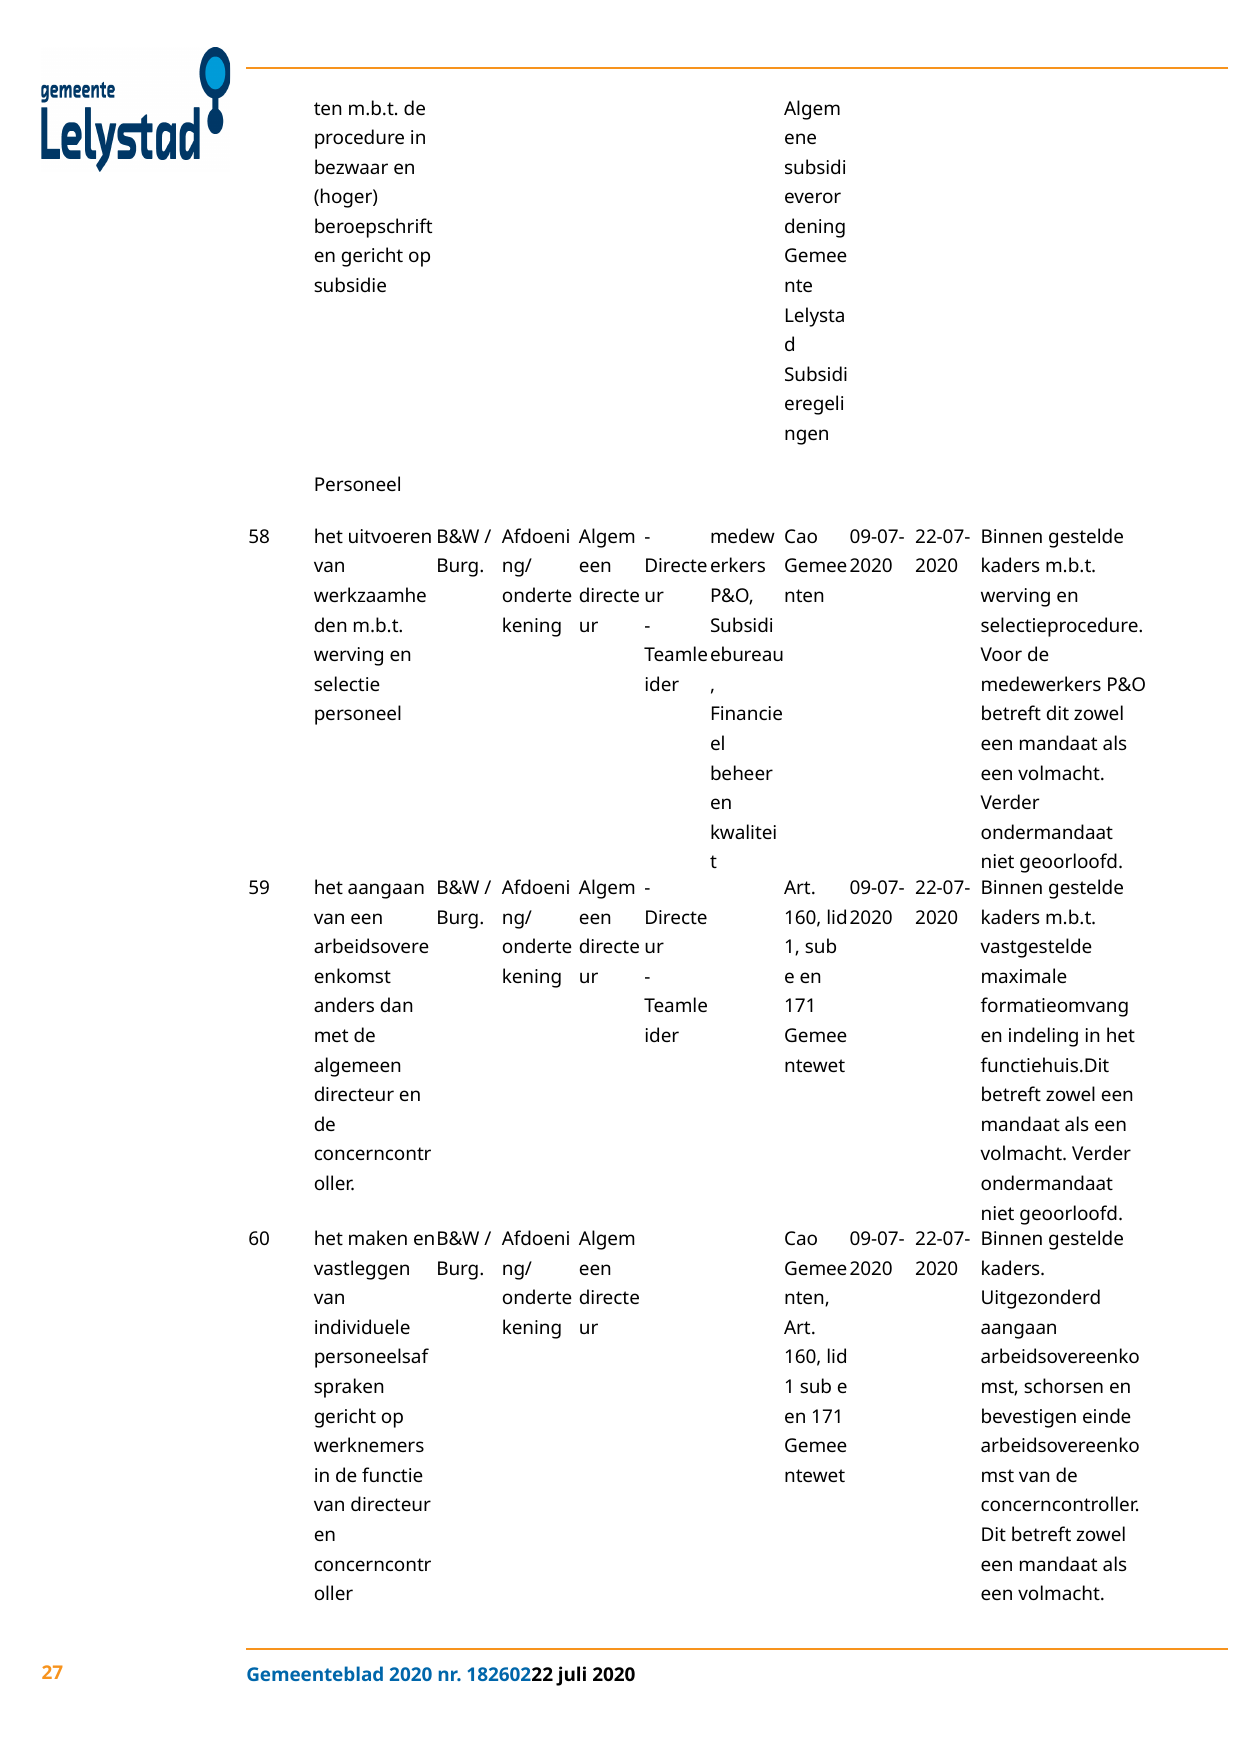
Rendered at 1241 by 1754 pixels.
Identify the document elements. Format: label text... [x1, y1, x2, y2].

table_cell [579, 472, 644, 497]
table_cell [710, 498, 784, 523]
table_cell Algemeen directeur [579, 1225, 644, 1606]
table_cell [980, 498, 1152, 523]
table_cell [849, 498, 915, 523]
table_cell [980, 472, 1152, 497]
table_cell [436, 498, 502, 523]
table_cell 09-07-2020 [849, 874, 915, 1225]
table_cell B&W / Burg. [436, 874, 502, 1225]
table_cell het maken en vastleggen van individuele personeelsafspraken gericht op werknemers in de functie van directeur en concerncontroller [314, 1225, 436, 1606]
table_cell Cao Gemeenten, Art. 160, lid 1 sub e en 171 Gemeentewet [784, 1225, 849, 1606]
table_cell [644, 498, 710, 523]
table_cell 59 [248, 874, 313, 1225]
table_cell medewerkers P&O, Subsidiebureau, Financieel beheer en kwaliteit [710, 523, 784, 874]
table_cell [710, 446, 784, 472]
table_cell [915, 95, 980, 446]
table_cell [644, 446, 710, 472]
table_cell [784, 446, 849, 472]
table_cell Algemeen directeur [579, 874, 644, 1225]
table_cell [710, 1225, 784, 1606]
table_cell [980, 446, 1152, 472]
table_cell [502, 498, 579, 523]
table_cell ten m.b.t. de procedure in bezwaar en (hoger) beroepschriften gericht op subsidie [314, 95, 436, 446]
table_cell Cao Gemeenten [784, 523, 849, 874]
table_cell Afdoening/ondertekening [502, 874, 579, 1225]
table_cell [710, 874, 784, 1225]
table_cell [915, 472, 980, 497]
table_cell [579, 498, 644, 523]
table_cell Algemene subsidieverordening Gemeente Lelystad Subsidieregelingen [784, 95, 849, 446]
table_cell [248, 498, 313, 523]
table_cell [980, 95, 1152, 446]
picture [41, 47, 231, 172]
table_cell Afdoening/ondertekening [502, 1225, 579, 1606]
table_cell [849, 446, 915, 472]
table_cell het uitvoeren van werkzaamheden m.b.t. werving en selectie personeel [314, 523, 436, 874]
table_cell [915, 498, 980, 523]
table_cell Binnen gestelde kaders. Uitgezonderd aangaan arbeidsovereenkomst, schorsen en bevestigen einde arbeidsovereenkomst van de concerncontroller.Dit betreft zowel een mandaat als een volmacht. [980, 1225, 1152, 1606]
table_cell [436, 472, 502, 497]
table_cell Personeel [314, 472, 436, 497]
table_cell [644, 1225, 710, 1606]
table_cell Binnen gestelde kaders m.b.t. werving en selectieprocedure. Voor de medewerkers P&O betreft dit zowel een mandaat als een volmacht. Verder ondermandaat niet geoorloofd. [980, 523, 1152, 874]
table_cell 58 [248, 523, 313, 874]
table_cell [849, 95, 915, 446]
table_cell [314, 498, 436, 523]
table_cell Binnen gestelde kaders m.b.t. vastgestelde maximale formatieomvang en indeling in het functiehuis.Dit betreft zowel een mandaat als een volmacht. Verder ondermandaat niet geoorloofd. [980, 874, 1152, 1225]
table_cell B&W / Burg. [436, 1225, 502, 1606]
table_cell het aangaan van een arbeidsovereenkomst anders dan met de algemeen directeur en de concerncontroller. [314, 874, 436, 1225]
table_cell [248, 472, 313, 497]
table_cell [248, 95, 313, 446]
table_cell 22-07-2020 [915, 523, 980, 874]
table_cell - Directeur - Teamleider [644, 523, 710, 874]
table_cell [915, 446, 980, 472]
table_cell [502, 472, 579, 497]
table_cell [644, 95, 710, 446]
table_cell Algemeen directeur [579, 523, 644, 874]
table_cell 22-07-2020 [915, 874, 980, 1225]
table_cell B&W / Burg. [436, 523, 502, 874]
table_cell [710, 472, 784, 497]
table_cell [502, 95, 579, 446]
table_cell 60 [248, 1225, 313, 1606]
table_cell [248, 446, 313, 472]
table_cell [784, 472, 849, 497]
table_cell [579, 95, 644, 446]
table_cell [579, 446, 644, 472]
table_cell [849, 472, 915, 497]
table_cell [784, 498, 849, 523]
table_cell 09-07-2020 [849, 523, 915, 874]
table_cell [436, 95, 502, 446]
table_cell 22-07-2020 [915, 1225, 980, 1606]
table_cell [314, 446, 436, 472]
table_cell [436, 446, 502, 472]
table_cell - Directeur - Teamleider [644, 874, 710, 1225]
table_cell [502, 446, 579, 472]
table_cell Art. 160, lid 1, sub e en 171 Gemeentewet [784, 874, 849, 1225]
table_cell Afdoening/ondertekening [502, 523, 579, 874]
table_cell 09-07-2020 [849, 1225, 915, 1606]
table_cell [644, 472, 710, 497]
table_cell [710, 95, 784, 446]
